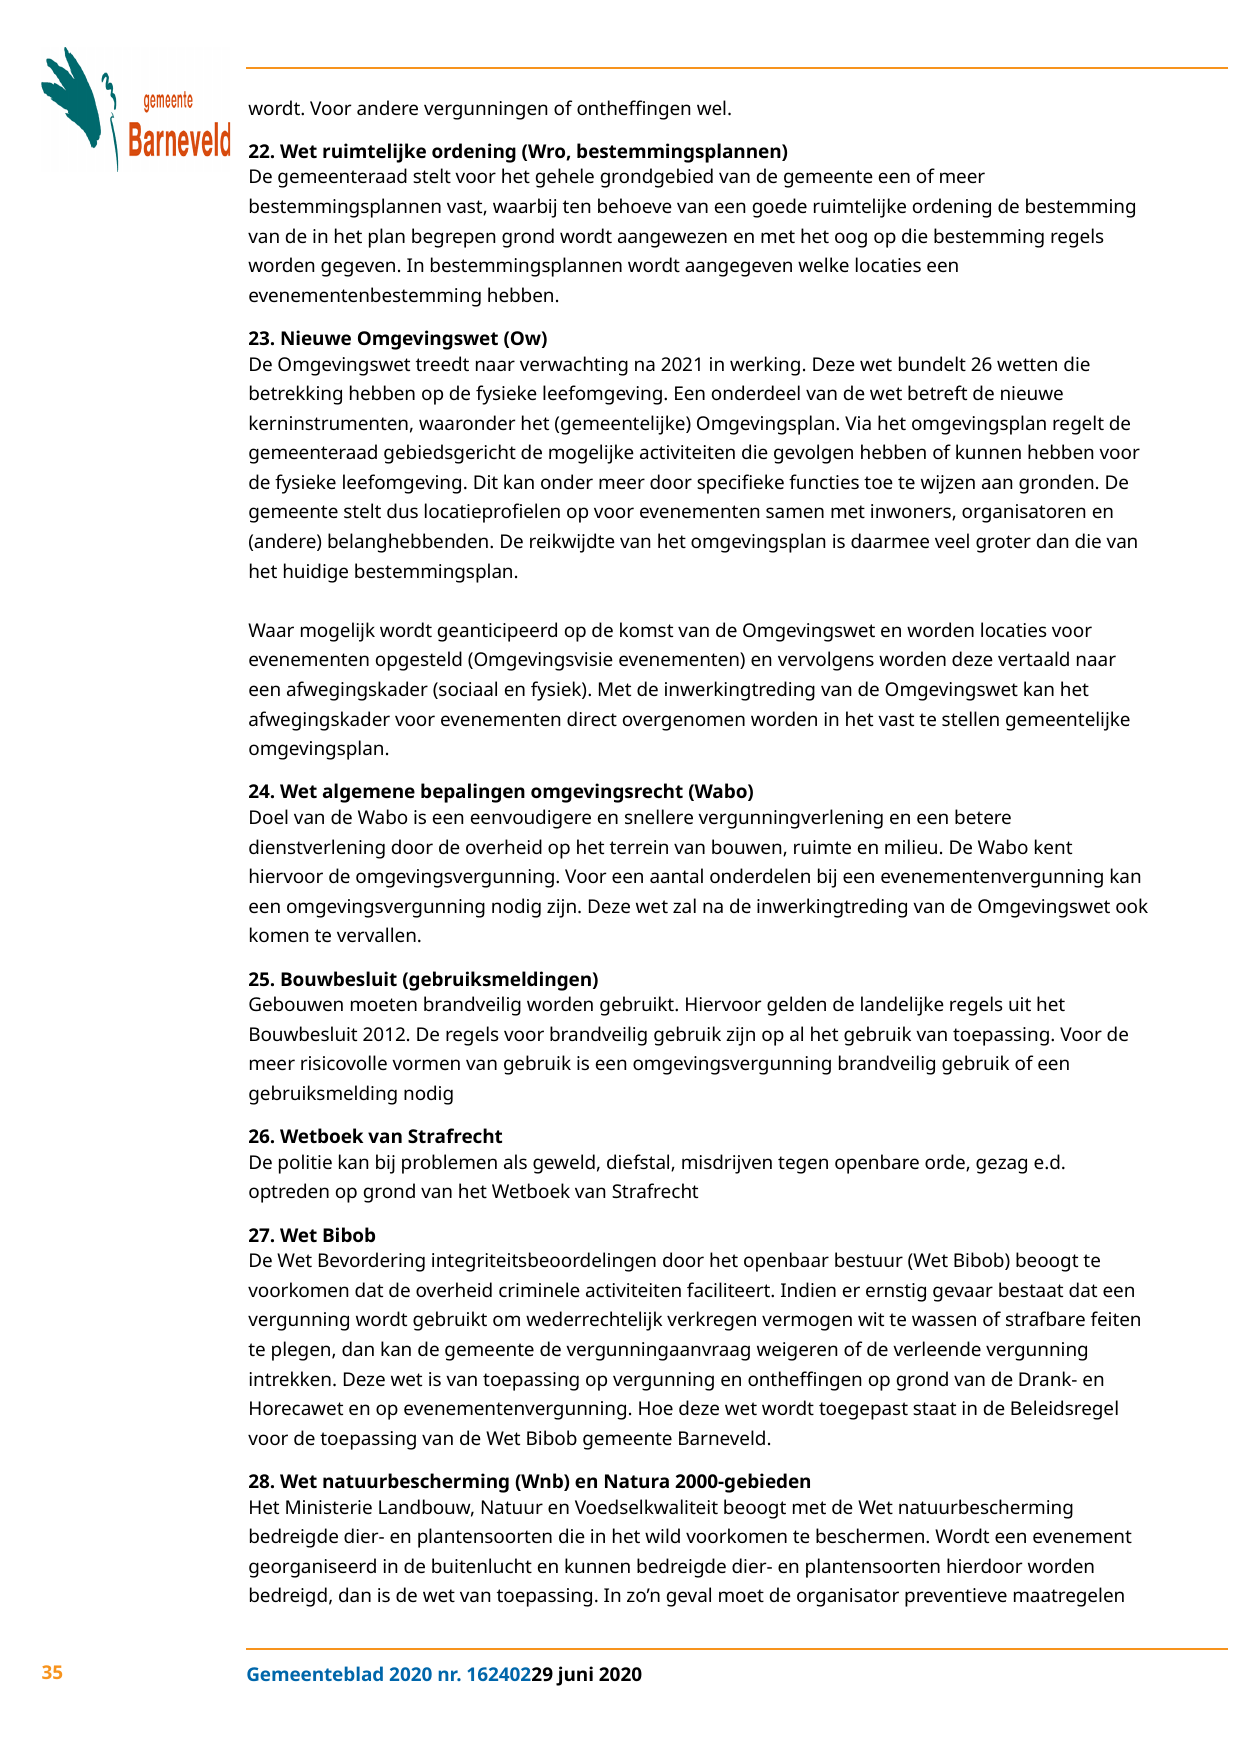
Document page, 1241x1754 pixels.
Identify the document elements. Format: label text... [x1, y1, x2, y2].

text 24. Wet algemene bepalingen omgevingsrecht (Wabo) [248, 778, 1152, 804]
text Het Ministerie Landbouw, Natuur en Voedselkwaliteit beoogt met de Wet natuurbescherming bedreigde dier- en plantensoorten die in het wild voorkomen te beschermen. Wordt een evenement georganiseerd in de buitenlucht en kunnen bedreigde dier- en plantensoorten hierdoor worden bedreigd, dan is de wet van toepassing. In zo’n geval moet de organisator preventieve maatregelen [248, 1494, 1152, 1608]
text 23. Nieuwe Omgevingswet (Ow) [248, 325, 1152, 351]
text wordt. Voor andere vergunningen of ontheffingen wel. [248, 95, 1152, 121]
text Gebouwen moeten brandveilig worden gebruikt. Hiervoor gelden de landelijke regels uit het Bouwbesluit 2012. De regels voor brandveilig gebruik zijn op al het gebruik van toepassing. Voor de meer risicovolle vormen van gebruik is een omgevingsvergunning brandveilig gebruik of een gebruiksmelding nodig [248, 991, 1152, 1106]
text Doel van de Wabo is een eenvoudigere en snellere vergunningverlening en een betere dienstverlening door de overheid op het terrein van bouwen, ruimte en milieu. De Wabo kent hiervoor de omgevingsvergunning. Voor een aantal onderdelen bij een evenementenvergunning kan een omgevingsvergunning nodig zijn. Deze wet zal na de inwerkingtreding van de Omgevingswet ook komen te vervallen. [248, 804, 1152, 948]
text De Omgevingswet treedt naar verwachting na 2021 in werking. Deze wet bundelt 26 wetten die betrekking hebben op de fysieke leefomgeving. Een onderdeel van de wet betreft de nieuwe kerninstrumenten, waaronder het (gemeentelijke) Omgevingsplan. Via het omgevingsplan regelt de gemeenteraad gebiedsgericht de mogelijke activiteiten die gevolgen hebben of kunnen hebben voor de fysieke leefomgeving. Dit kan onder meer door specifieke functies toe te wijzen aan gronden. De gemeente stelt dus locatieprofielen op voor evenementen samen met inwoners, organisatoren en (andere) belanghebbenden. De reikwijdte van het omgevingsplan is daarmee veel groter dan die van het huidige bestemmingsplan. [248, 351, 1152, 584]
text 27. Wet Bibob [248, 1222, 1152, 1247]
text De Wet Bevordering integriteitsbeoordelingen door het openbaar bestuur (Wet Bibob) beoogt te voorkomen dat de overheid criminele activiteiten faciliteert. Indien er ernstig gevaar bestaat dat een vergunning wordt gebruikt om wederrechtelijk verkregen vermogen wit te wassen of strafbare feiten te plegen, dan kan de gemeente de vergunningaanvraag weigeren of de verleende vergunning intrekken. Deze wet is van toepassing op vergunning en ontheffingen op grond van de Drank- en Horecawet en op evenementenvergunning. Hoe deze wet wordt toegepast staat in de Beleidsregel voor de toepassing van de Wet Bibob gemeente Barneveld. [248, 1247, 1152, 1451]
text 28. Wet natuurbescherming (Wnb) en Natura 2000-gebieden [248, 1468, 1152, 1494]
text De politie kan bij problemen als geweld, diefstal, misdrijven tegen openbare orde, gezag e.d. optreden op grond van het Wetboek van Strafrecht [248, 1149, 1152, 1204]
text De gemeenteraad stelt voor het gehele grondgebied van de gemeente een of meer bestemmingsplannen vast, waarbij ten behoeve van een goede ruimtelijke ordening de bestemming van de in het plan begrepen grond wordt aangewezen en met het oog op die bestemming regels worden gegeven. In bestemmingsplannen wordt aangegeven welke locaties een evenementenbestemming hebben. [248, 164, 1152, 308]
text 26. Wetboek van Strafrecht [248, 1123, 1152, 1149]
text 25. Bouwbesluit (gebruiksmeldingen) [248, 966, 1152, 991]
text 22. Wet ruimtelijke ordening (Wro, bestemmingsplannen) [248, 138, 1152, 164]
picture [41, 47, 231, 172]
text Waar mogelijk wordt geanticipeerd op de komst van de Omgevingswet en worden locaties voor evenementen opgesteld (Omgevingsvisie evenementen) en vervolgens worden deze vertaald naar een afwegingskader (sociaal en fysiek). Met de inwerkingtreding van de Omgevingswet kan het afwegingskader voor evenementen direct overgenomen worden in het vast te stellen gemeentelijke omgevingsplan. [248, 617, 1152, 761]
